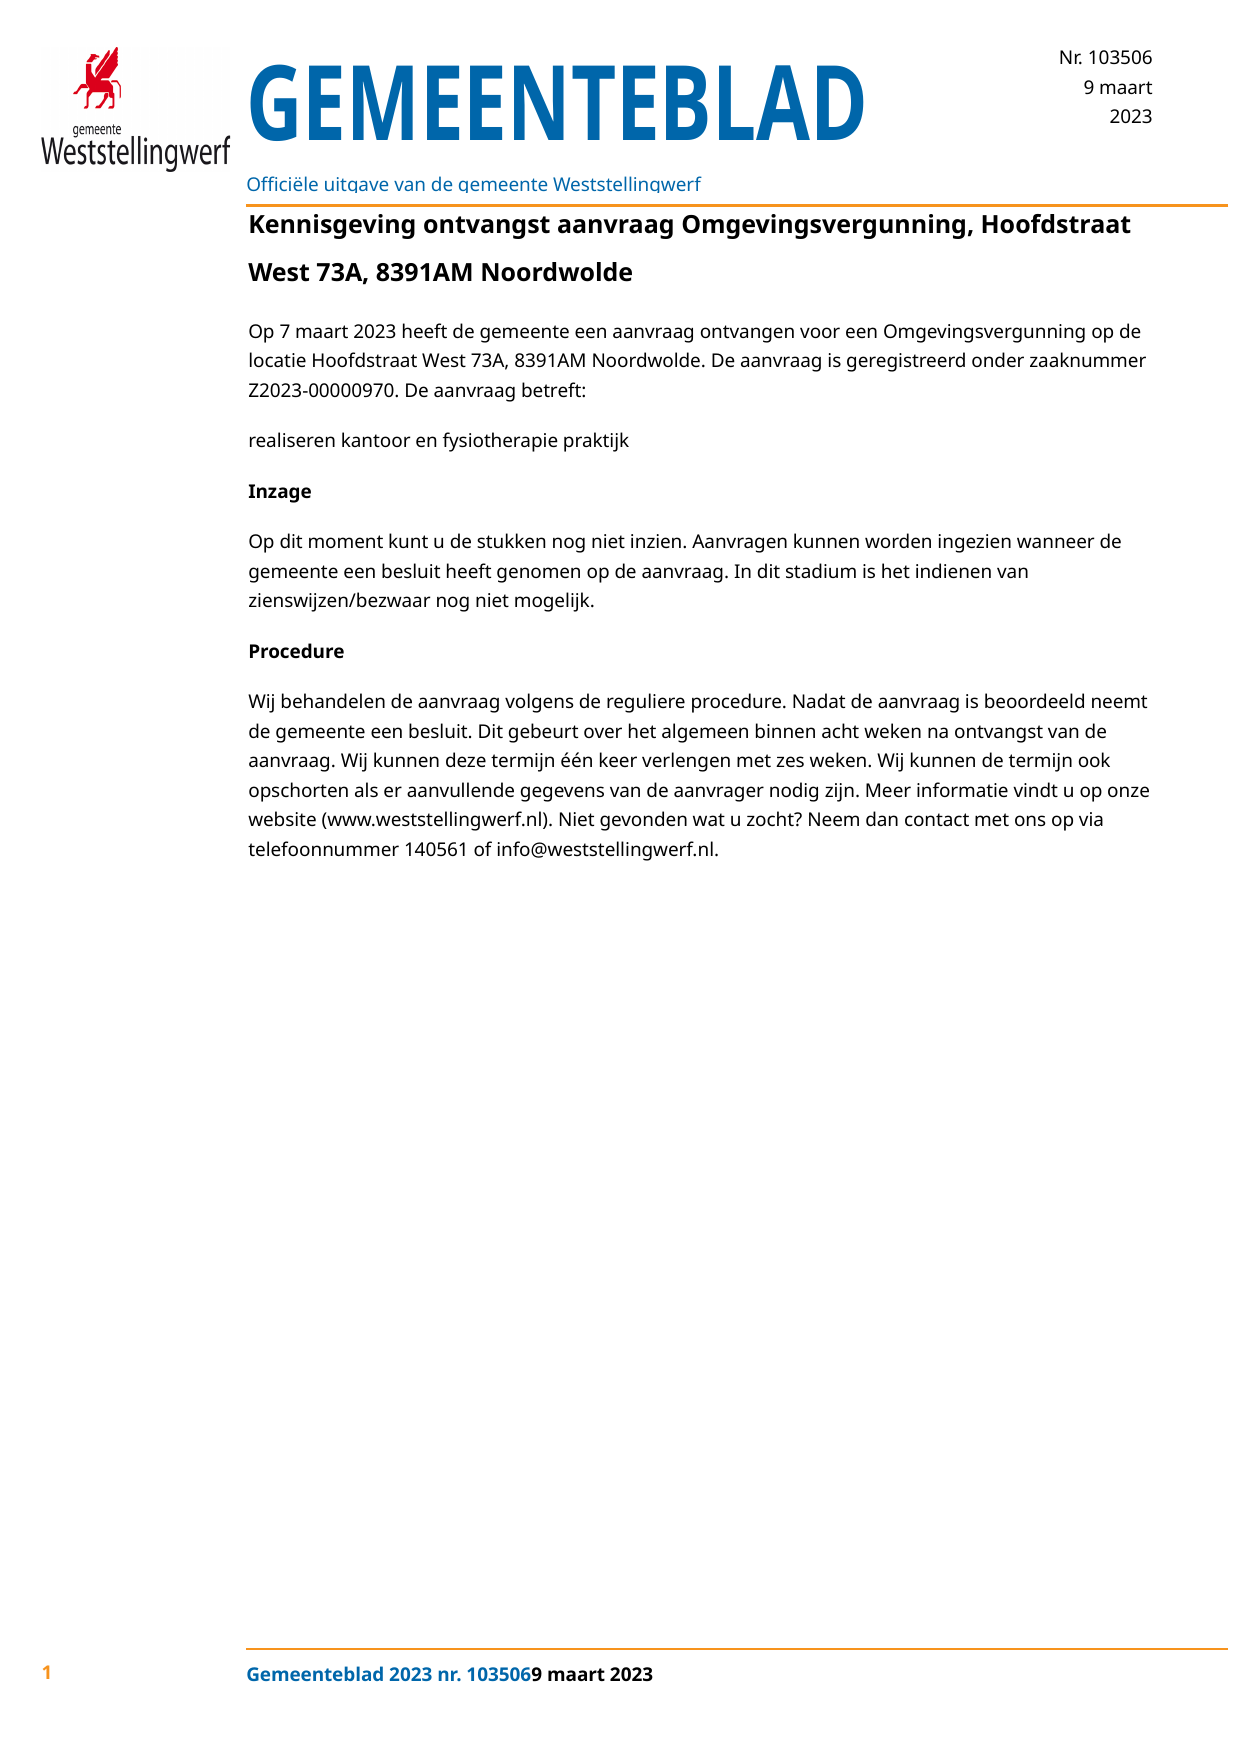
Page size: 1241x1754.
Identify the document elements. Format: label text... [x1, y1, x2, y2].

text Inzage [248, 478, 1152, 504]
text Op 7 maart 2023 heeft de gemeente een aanvraag ontvangen voor een Omgevingsvergunning op de locatie Hoofdstraat West 73A, 8391AM Noordwolde. De aanvraag is geregistreerd onder zaaknummer Z2023-00000970. De aanvraag betreft: [248, 318, 1152, 403]
text Op dit moment kunt u de stukken nog niet inzien. Aanvragen kunnen worden ingezien wanneer de gemeente een besluit heeft genomen op de aanvraag. In dit stadium is het indienen van zienswijzen/bezwaar nog niet mogelijk. [248, 528, 1152, 613]
text realiseren kantoor en fysiotherapie praktijk [248, 427, 1152, 453]
text Procedure [248, 638, 1152, 664]
text Wij behandelen de aanvraag volgens de reguliere procedure. Nadat de aanvraag is beoordeeld neemt de gemeente een besluit. Dit gebeurt over het algemeen binnen acht weken na ontvangst van de aanvraag. Wij kunnen deze termijn één keer verlengen met zes weken. Wij kunnen de termijn ook opschorten als er aanvullende gegevens van de aanvrager nodig zijn. Meer informatie vindt u op onze website (www.weststellingwerf.nl). Niet gevonden wat u zocht? Neem dan contact met ons op via telefoonnummer 140561 of info@weststellingwerf.nl. [248, 688, 1152, 862]
text Kennisgeving ontvangst aanvraag Omgevingsvergunning, Hoofdstraat West 73A, 8391AM Noordwolde [248, 207, 1152, 288]
picture [41, 47, 231, 172]
